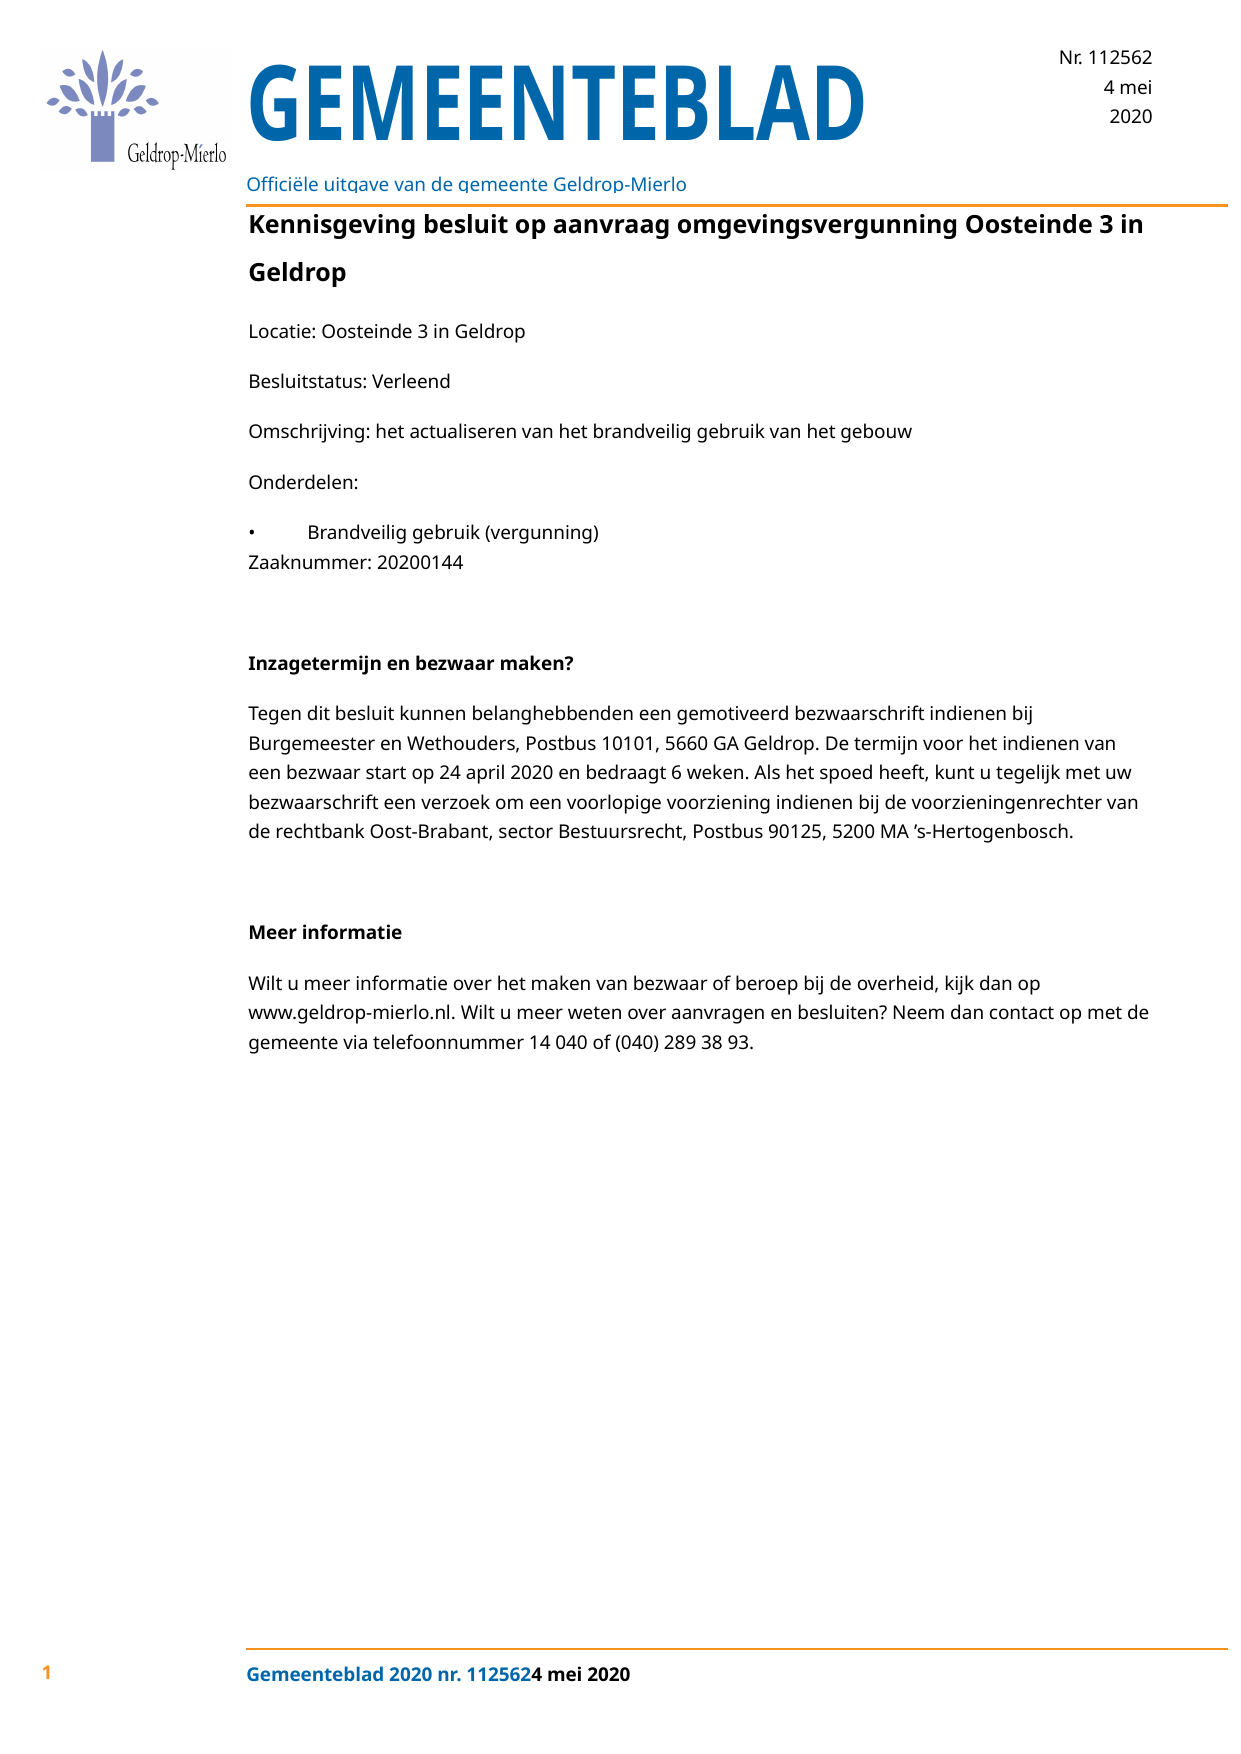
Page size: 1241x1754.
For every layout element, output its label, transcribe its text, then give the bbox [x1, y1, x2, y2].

text Locatie: Oosteinde 3 in Geldrop [248, 318, 1152, 344]
text Tegen dit besluit kunnen belanghebbenden een gemotiveerd bezwaarschrift indienen bij Burgemeester en Wethouders, Postbus 10101, 5660 GA Geldrop. De termijn voor het indienen van een bezwaar start op 24 april 2020 en bedraagt 6 weken. Als het spoed heeft, kunt u tegelijk met uw bezwaarschrift een verzoek om een voorlopige voorziening indienen bij de voorzieningenrechter van de rechtbank Oost-Brabant, sector Bestuursrecht, Postbus 90125, 5200 MA ’s-Hertogenbosch. [248, 700, 1152, 844]
text Inzagetermijn en bezwaar maken? [248, 650, 1152, 676]
text Omschrijving: het actualiseren van het brandveilig gebruik van het gebouw [248, 419, 1152, 444]
text Meer informatie [248, 919, 1152, 945]
text Besluitstatus: Verleend [248, 368, 1152, 394]
picture [41, 47, 231, 172]
text Kennisgeving besluit op aanvraag omgevingsvergunning Oosteinde 3 in Geldrop [248, 207, 1152, 288]
text Zaaknummer: 20200144 [248, 549, 1152, 575]
list Brandveilig gebruik (vergunning) [248, 519, 1152, 545]
text Wilt u meer informatie over het maken van bezwaar of beroep bij de overheid, kijk dan op www.geldrop-mierlo.nl. Wilt u meer weten over aanvragen en besluiten? Neem dan contact op met de gemeente via telefoonnummer 14 040 of (040) 289 38 93. [248, 970, 1152, 1055]
text Onderdelen: [248, 469, 1152, 495]
